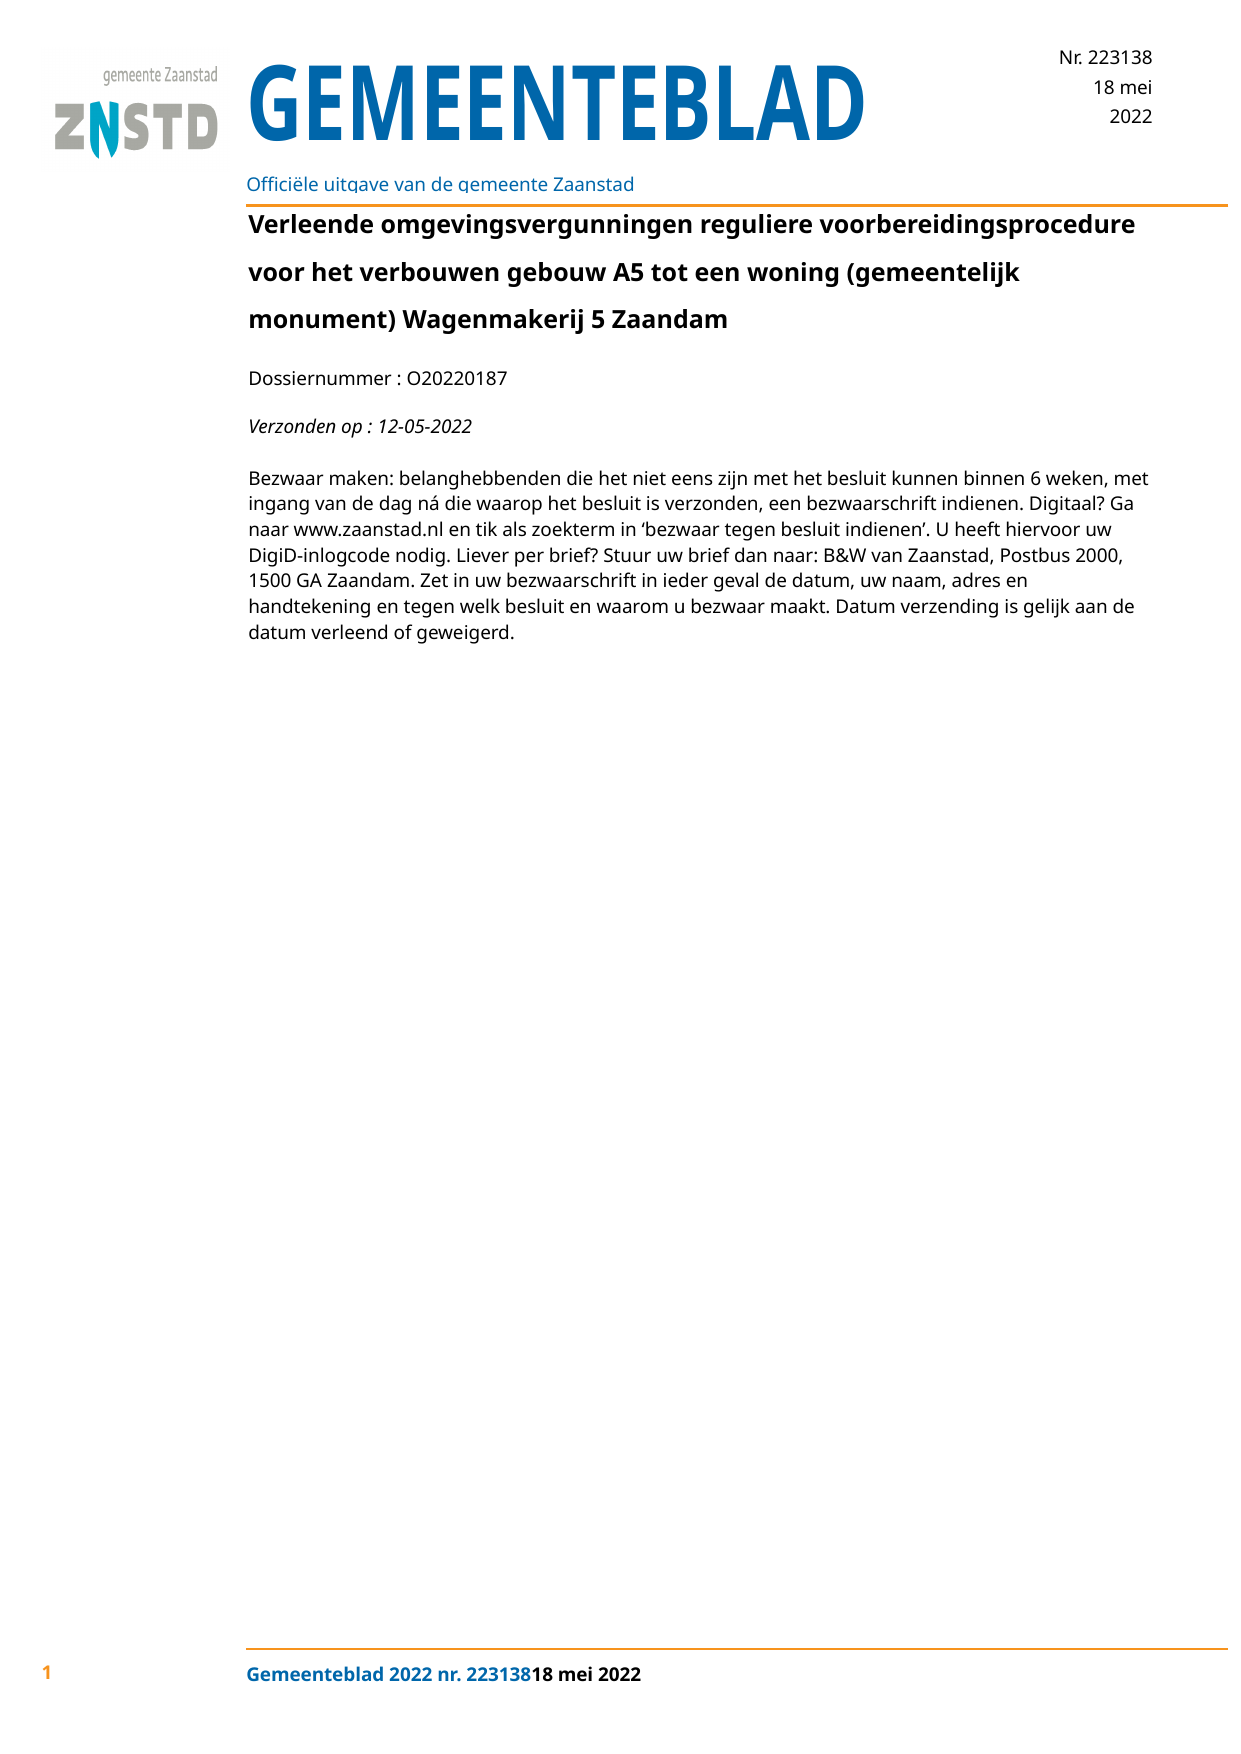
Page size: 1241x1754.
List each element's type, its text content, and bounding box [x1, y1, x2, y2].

text Dossiernummer : O20220187 [248, 366, 1152, 391]
text Bezwaar maken: belanghebbenden die het niet eens zijn met het besluit kunnen binnen 6 weken, met ingang van de dag ná die waarop het besluit is verzonden, een bezwaarschrift indienen. Digitaal? Ga naar www.zaanstad.nl en tik als zoekterm in ‘bezwaar tegen besluit indienen’. U heeft hiervoor uw DigiD-inlogcode nodig. Liever per brief? Stuur uw brief dan naar: B&W van Zaanstad, Postbus 2000, 1500 GA Zaandam. Zet in uw bezwaarschrift in ieder geval de datum, uw naam, adres en handtekening en tegen welk besluit en waarom u bezwaar maakt. Datum verzending is gelijk aan de datum verleend of geweigerd. [248, 465, 1152, 645]
picture [41, 47, 231, 172]
text Verleende omgevingsvergunningen reguliere voorbereidingsprocedure voor het verbouwen gebouw A5 tot een woning (gemeentelijk monument) Wagenmakerij 5 Zaandam [248, 207, 1152, 336]
text Verzonden op : 12-05-2022 [248, 413, 1152, 439]
